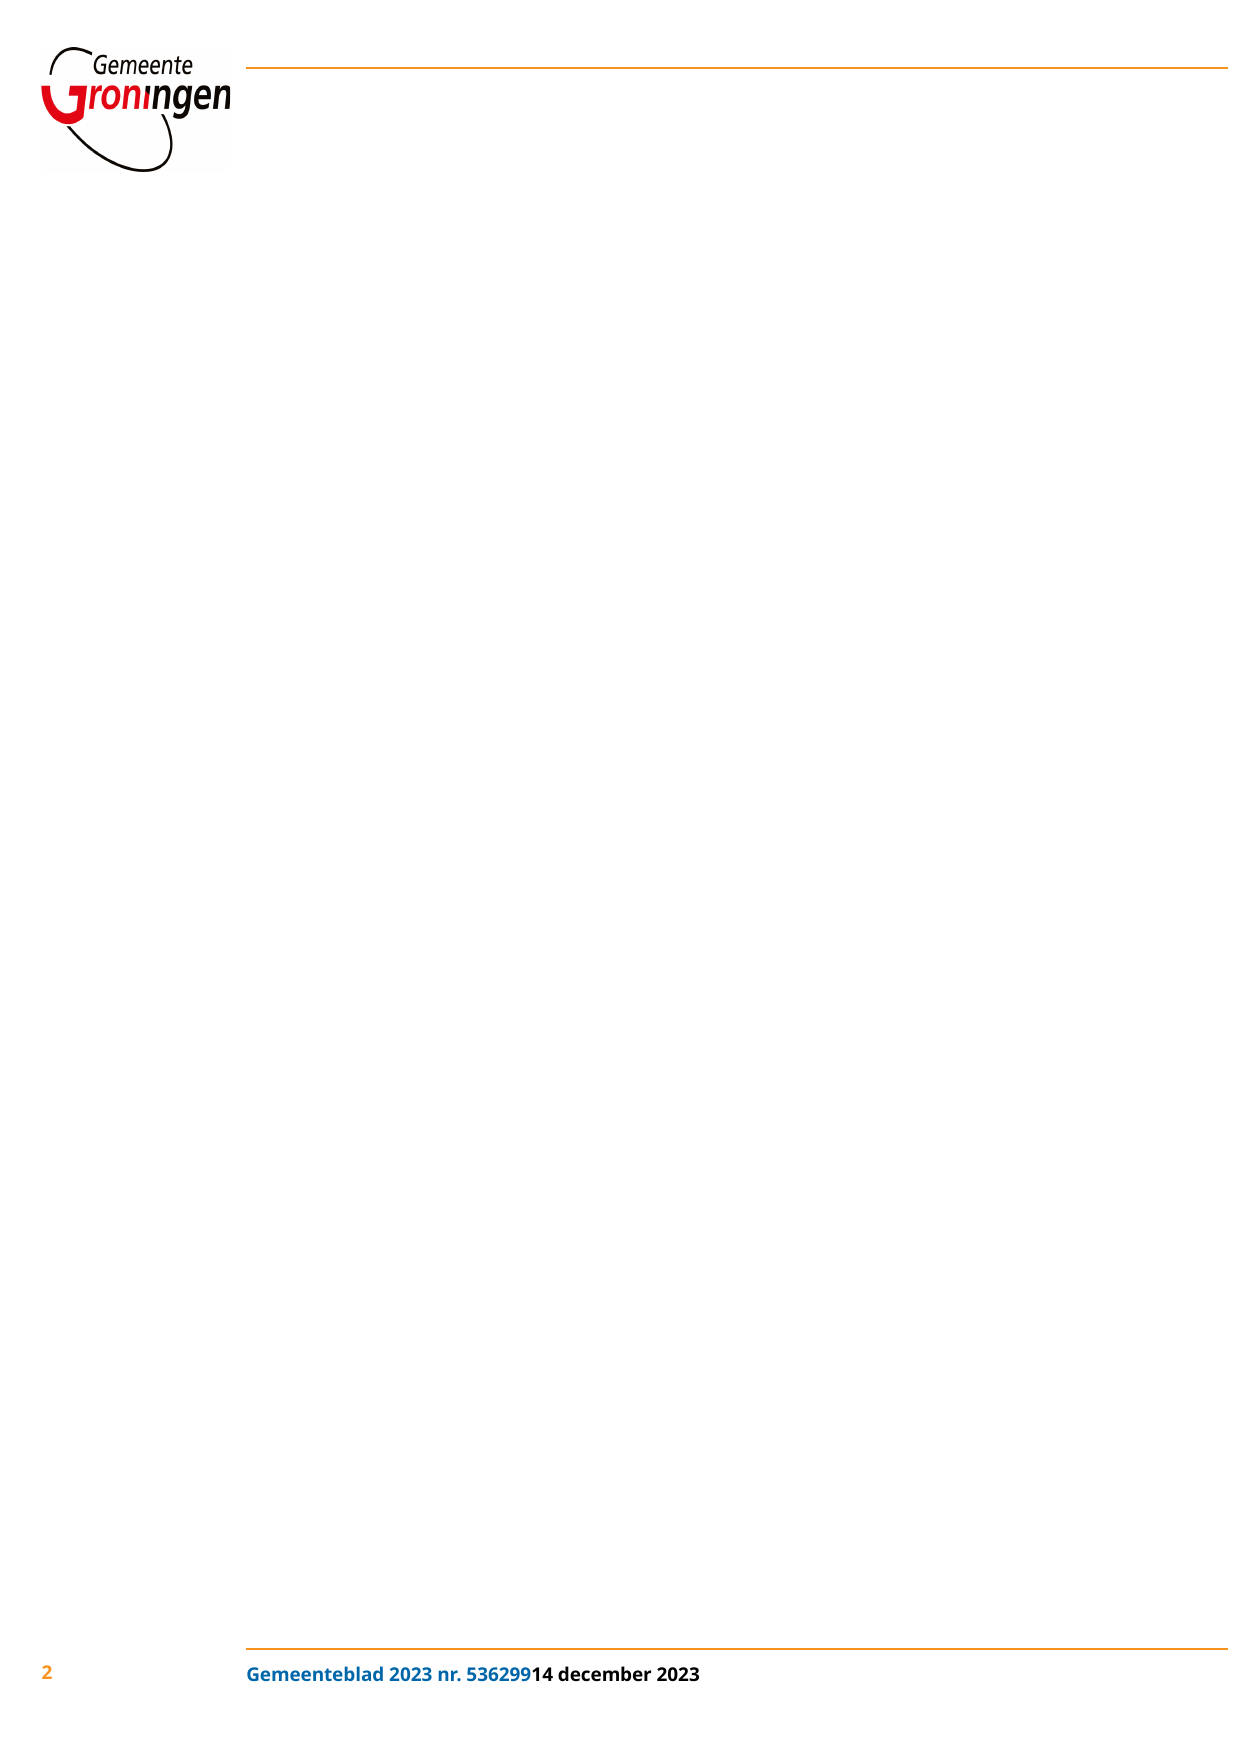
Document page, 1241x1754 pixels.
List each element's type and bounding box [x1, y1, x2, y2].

picture [41, 47, 231, 172]
